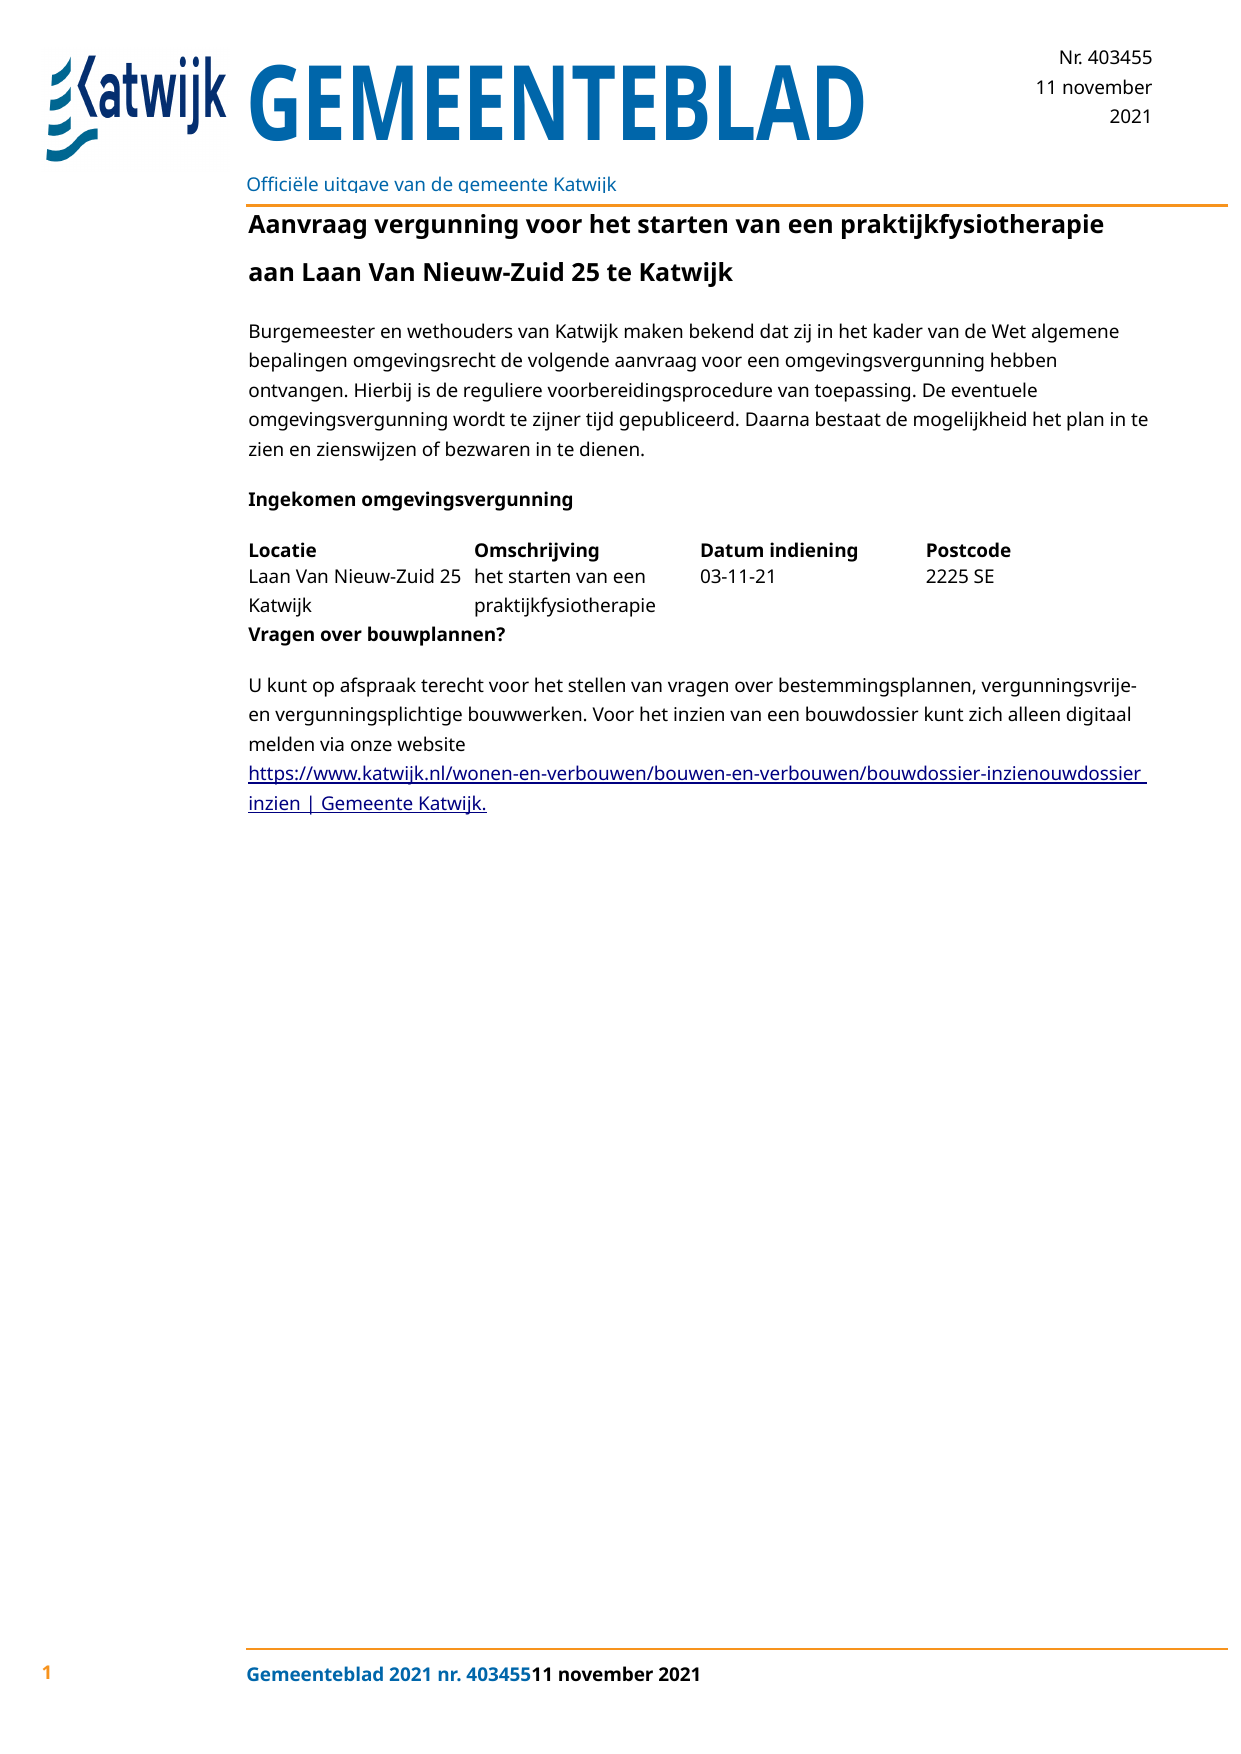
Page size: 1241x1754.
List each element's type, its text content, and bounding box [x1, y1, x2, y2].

picture [41, 47, 231, 172]
table_cell 03-11-21 [700, 563, 926, 618]
table_cell 2225 SE [926, 563, 1152, 618]
text Vragen over bouwplannen? [248, 621, 1152, 647]
table_header Datum indiening [700, 537, 926, 563]
table_cell Laan Van Nieuw-Zuid 25 Katwijk [248, 563, 474, 618]
text Aanvraag vergunning voor het starten van een praktijkfysiotherapie aan Laan Van Nieuw-Zuid 25 te Katwijk [248, 207, 1152, 288]
text Burgemeester en wethouders van Katwijk maken bekend dat zij in het kader van de Wet algemene bepalingen omgevingsrecht de volgende aanvraag voor een omgevingsvergunning hebben ontvangen. Hierbij is de reguliere voorbereidingsprocedure van toepassing. De eventuele omgevingsvergunning wordt te zijner tijd gepubliceerd. Daarna bestaat de mogelijkheid het plan in te zien en zienswijzen of bezwaren in te dienen. [248, 318, 1152, 462]
text U kunt op afspraak terecht voor het stellen van vragen over bestemmingsplannen, vergunningsvrije- en vergunningsplichtige bouwwerken. Voor het inzien van een bouwdossier kunt zich alleen digitaal melden via onze website https://www.katwijk.nl/wonen-en-verbouwen/bouwen-en-verbouwen/bouwdossier-inzienouwdossier inzien | Gemeente Katwijk. [248, 672, 1152, 816]
table_header Locatie [248, 537, 474, 563]
table_header Omschrijving [474, 537, 700, 563]
table_header Postcode [926, 537, 1152, 563]
table_cell het starten van een praktijkfysiotherapie [474, 563, 700, 618]
text Ingekomen omgevingsvergunning [248, 487, 1152, 512]
